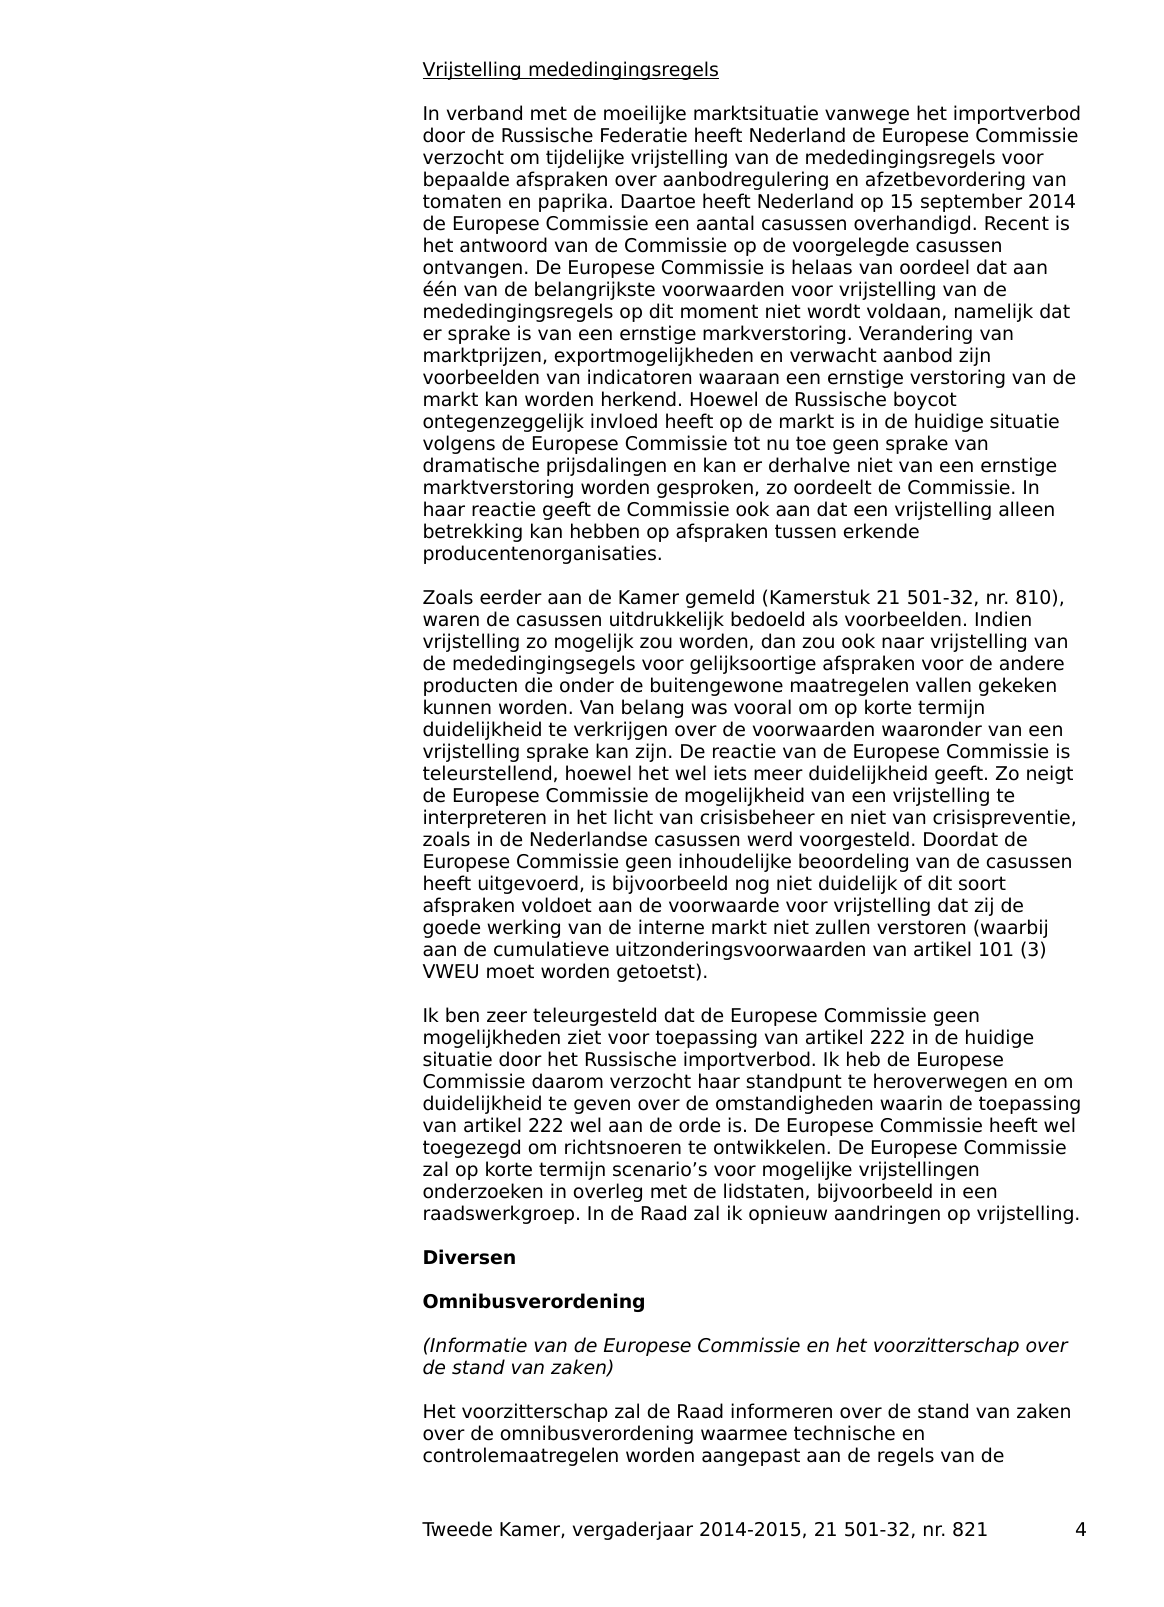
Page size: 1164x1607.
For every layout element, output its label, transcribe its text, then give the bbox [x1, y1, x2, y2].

subtitle Omnibusverordening [422, 1291, 1087, 1313]
text In verband met de moeilijke marktsituatie vanwege het importverbod door de Russische Federatie heeft Nederland de Europese Commissie verzocht om tijdelijke vrijstelling van de mededingingsregels voor bepaalde afspraken over aanbodregulering en afzetbevordering van tomaten en paprika. Daartoe heeft Nederland op 15 september 2014 de Europese Commissie een aantal casussen overhandigd. Recent is het antwoord van de Commissie op de voorgelegde casussen ontvangen. De Europese Commissie is helaas van oordeel dat aan één van de belangrijkste voorwaarden voor vrijstelling van de mededingingsregels op dit moment niet wordt voldaan, namelijk dat er sprake is van een ernstige markverstoring. Verandering van marktprijzen, exportmogelijkheden en verwacht aanbod zijn voorbeelden van indicatoren waaraan een ernstige verstoring van de markt kan worden herkend. Hoewel de Russische boycot ontegenzeggelijk invloed heeft op de markt is in de huidige situatie volgens de Europese Commissie tot nu toe geen sprake van dramatische prijsdalingen en kan er derhalve niet van een ernstige marktverstoring worden gesproken, zo oordeelt de Commissie. In haar reactie geeft de Commissie ook aan dat een vrijstelling alleen betrekking kan hebben op afspraken tussen erkende producentenorganisaties. [422, 103, 1087, 565]
text Zoals eerder aan de Kamer gemeld (Kamerstuk 21 501-32, nr. 810), waren de casussen uitdrukkelijk bedoeld als voorbeelden. Indien vrijstelling zo mogelijk zou worden, dan zou ook naar vrijstelling van de mededingingsegels voor gelijksoortige afspraken voor de andere producten die onder de buitengewone maatregelen vallen gekeken kunnen worden. Van belang was vooral om op korte termijn duidelijkheid te verkrijgen over de voorwaarden waaronder van een vrijstelling sprake kan zijn. De reactie van de Europese Commissie is teleurstellend, hoewel het wel iets meer duidelijkheid geeft. Zo neigt de Europese Commissie de mogelijkheid van een vrijstelling te interpreteren in het licht van crisisbeheer en niet van crisispreventie, zoals in de Nederlandse casussen werd voorgesteld. Doordat de Europese Commissie geen inhoudelijke beoordeling van de casussen heeft uitgevoerd, is bijvoorbeeld nog niet duidelijk of dit soort afspraken voldoet aan de voorwaarde voor vrijstelling dat zij de goede werking van de interne markt niet zullen verstoren (waarbij aan de cumulatieve uitzonderingsvoorwaarden van artikel 101 (3) VWEU moet worden getoetst). [422, 587, 1087, 983]
subtitle Vrijstelling mededingingsregels [422, 59, 1087, 81]
text Ik ben zeer teleurgesteld dat de Europese Commissie geen mogelijkheden ziet voor toepassing van artikel 222 in de huidige situatie door het Russische importverbod. Ik heb de Europese Commissie daarom verzocht haar standpunt te heroverwegen en om duidelijkheid te geven over de omstandigheden waarin de toepassing van artikel 222 wel aan de orde is. De Europese Commissie heeft wel toegezegd om richtsnoeren te ontwikkelen. De Europese Commissie zal op korte termijn scenario’s voor mogelijke vrijstellingen onderzoeken in overleg met de lidstaten, bijvoorbeeld in een raadswerkgroep. In de Raad zal ik opnieuw aandringen op vrijstelling. [422, 1005, 1087, 1224]
subtitle Diversen [422, 1247, 1087, 1269]
subtitle (Informatie van de Europese Commissie en het voorzitterschap over de stand van zaken) [422, 1335, 1087, 1379]
text Het voorzitterschap zal de Raad informeren over de stand van zaken over de omnibusverordening waarmee technische en controlemaatregelen worden aangepast aan de regels van de [422, 1401, 1087, 1467]
